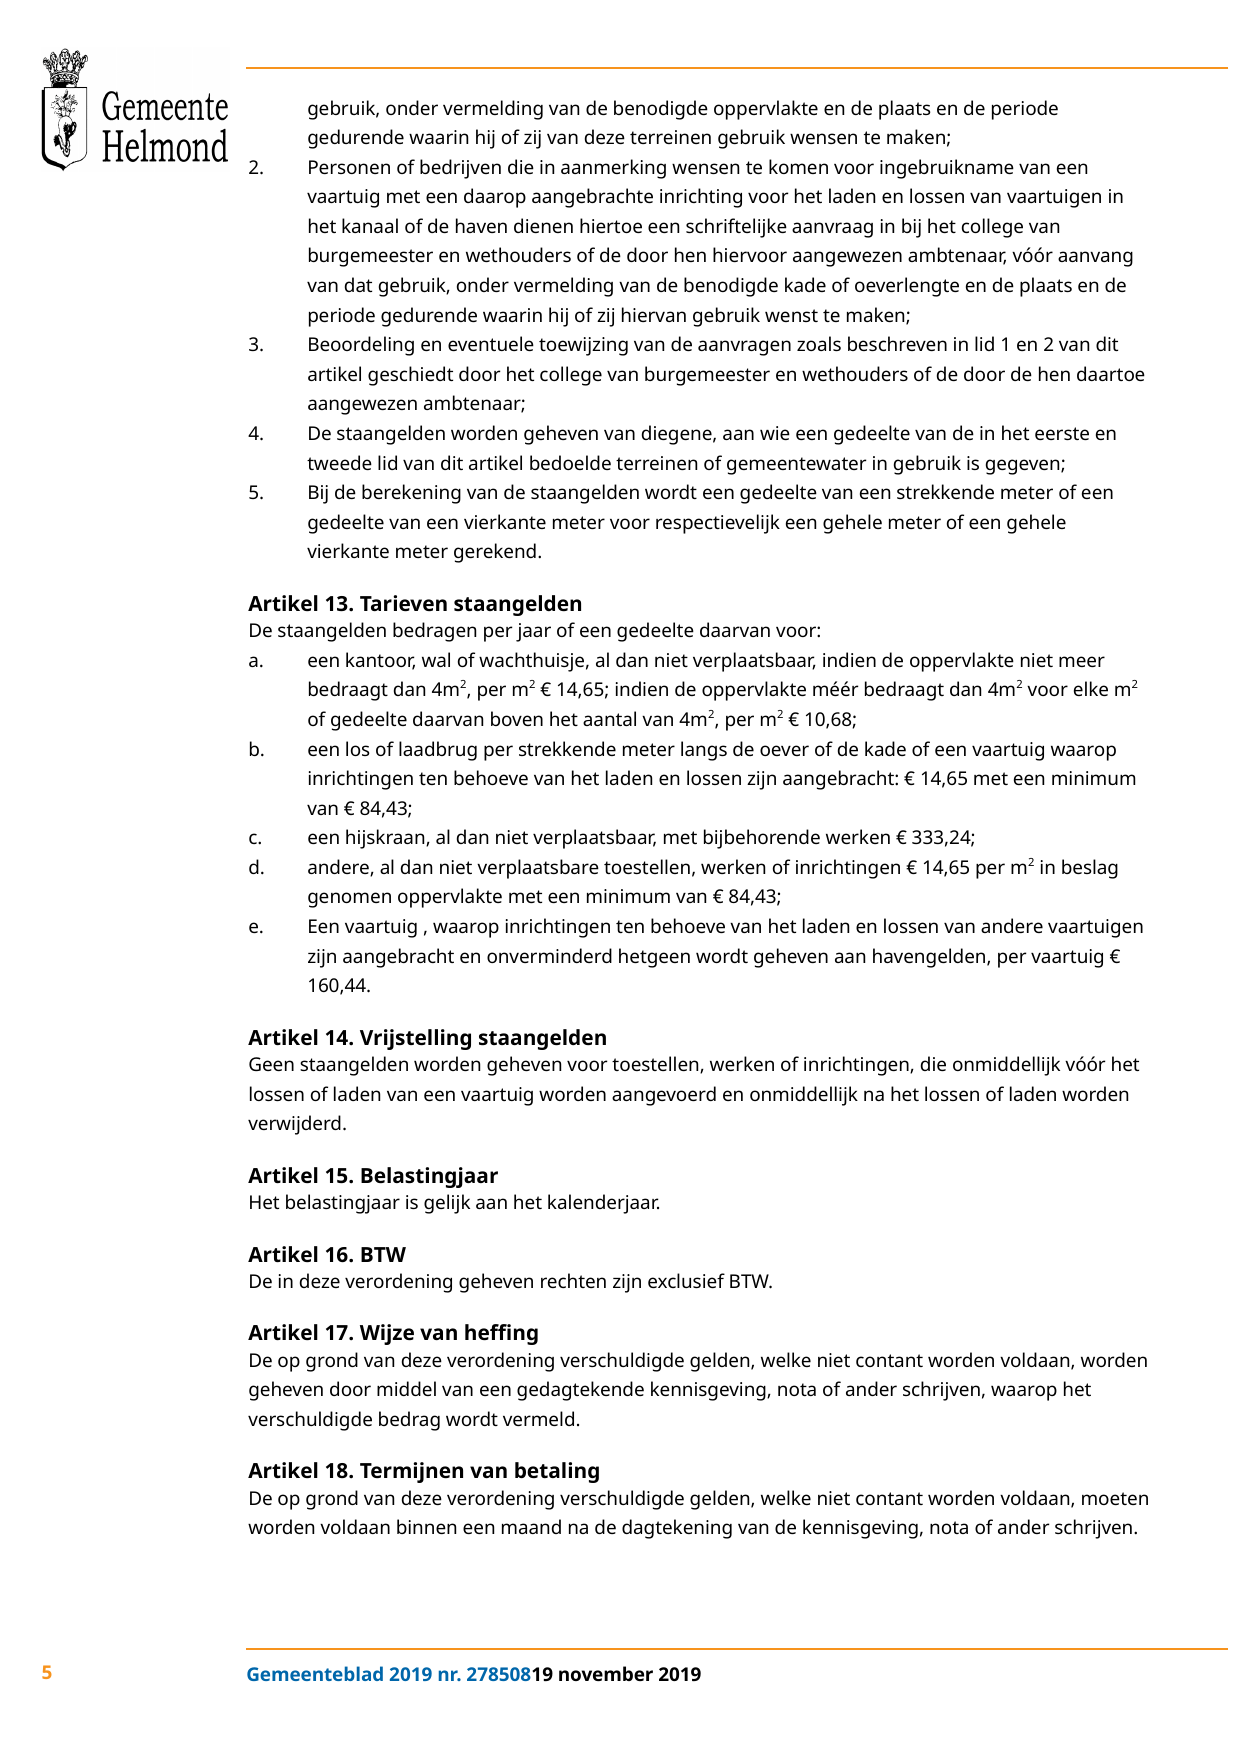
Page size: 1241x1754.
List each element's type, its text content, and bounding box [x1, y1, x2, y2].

text De op grond van deze verordening verschuldigde gelden, welke niet contant worden voldaan, worden geheven door middel van een gedagtekende kennisgeving, nota of ander schrijven, waarop het verschuldigde bedrag wordt vermeld. [248, 1347, 1152, 1432]
list De staangelden worden geheven van diegene, aan wie een gedeelte van de in het eerste en tweede lid van dit artikel bedoelde terreinen of gemeentewater in gebruik is gegeven; [248, 420, 1152, 476]
text Artikel 16. BTW [248, 1240, 1152, 1268]
text Het belastingjaar is gelijk aan het kalenderjaar. [248, 1189, 1152, 1215]
list gebruik, onder vermelding van de benodigde oppervlakte en de plaats en de periode gedurende waarin hij of zij van deze terreinen gebruik wensen te maken; [248, 95, 1152, 150]
list een los of laadbrug per strekkende meter langs de oever of de kade of een vaartuig waarop inrichtingen ten behoeve van het laden en lossen zijn aangebracht: € 14,65 met een minimum van € 84,43; [248, 736, 1152, 821]
text Geen staangelden worden geheven voor toestellen, werken of inrichtingen, die onmiddellijk vóór het lossen of laden van een vaartuig worden aangevoerd en onmiddellijk na het lossen of laden worden verwijderd. [248, 1051, 1152, 1136]
list Beoordeling en eventuele toewijzing van de aanvragen zoals beschreven in lid 1 en 2 van dit artikel geschiedt door het college van burgemeester en wethouders of de door de hen daartoe aangewezen ambtenaar; [248, 331, 1152, 416]
text Artikel 15. Belastingjaar [248, 1161, 1152, 1189]
text De op grond van deze verordening verschuldigde gelden, welke niet contant worden voldaan, moeten worden voldaan binnen een maand na de dagtekening van de kennisgeving, nota of ander schrijven. [248, 1485, 1152, 1540]
text Artikel 14. Vrijstelling staangelden [248, 1023, 1152, 1051]
list andere, al dan niet verplaatsbare toestellen, werken of inrichtingen € 14,65 per m2 in beslag genomen oppervlakte met een minimum van € 84,43; [248, 854, 1152, 909]
list Personen of bedrijven die in aanmerking wensen te komen voor ingebruikname van een vaartuig met een daarop aangebrachte inrichting voor het laden en lossen van vaartuigen in het kanaal of de haven dienen hiertoe een schriftelijke aanvraag in bij het college van burgemeester en wethouders of de door hen hiervoor aangewezen ambtenaar, vóór aanvang van dat gebruik, onder vermelding van de benodigde kade of oeverlengte en de plaats en de periode gedurende waarin hij of zij hiervan gebruik wenst te maken; [248, 154, 1152, 328]
list Bij de berekening van de staangelden wordt een gedeelte van een strekkende meter of een gedeelte van een vierkante meter voor respectievelijk een gehele meter of een gehele vierkante meter gerekend. [248, 479, 1152, 564]
text De staangelden bedragen per jaar of een gedeelte daarvan voor: [248, 617, 1152, 643]
list een kantoor, wal of wachthuisje, al dan niet verplaatsbaar, indien de oppervlakte niet meer bedraagt dan 4m2, per m2 € 14,65; indien de oppervlakte méér bedraagt dan 4m2 voor elke m2 of gedeelte daarvan boven het aantal van 4m2, per m2 € 10,68; [248, 647, 1152, 732]
text Artikel 18. Termijnen van betaling [248, 1457, 1152, 1485]
list Een vaartuig , waarop inrichtingen ten behoeve van het laden en lossen van andere vaartuigen zijn aangebracht en onverminderd hetgeen wordt geheven aan havengelden, per vaartuig € 160,44. [248, 913, 1152, 998]
text Artikel 17. Wijze van heffing [248, 1318, 1152, 1347]
list een hijskraan, al dan niet verplaatsbaar, met bijbehorende werken € 333,24; [248, 824, 1152, 850]
picture [41, 47, 231, 172]
text Artikel 13. Tarieven staangelden [248, 589, 1152, 617]
text De in deze verordening geheven rechten zijn exclusief BTW. [248, 1268, 1152, 1294]
